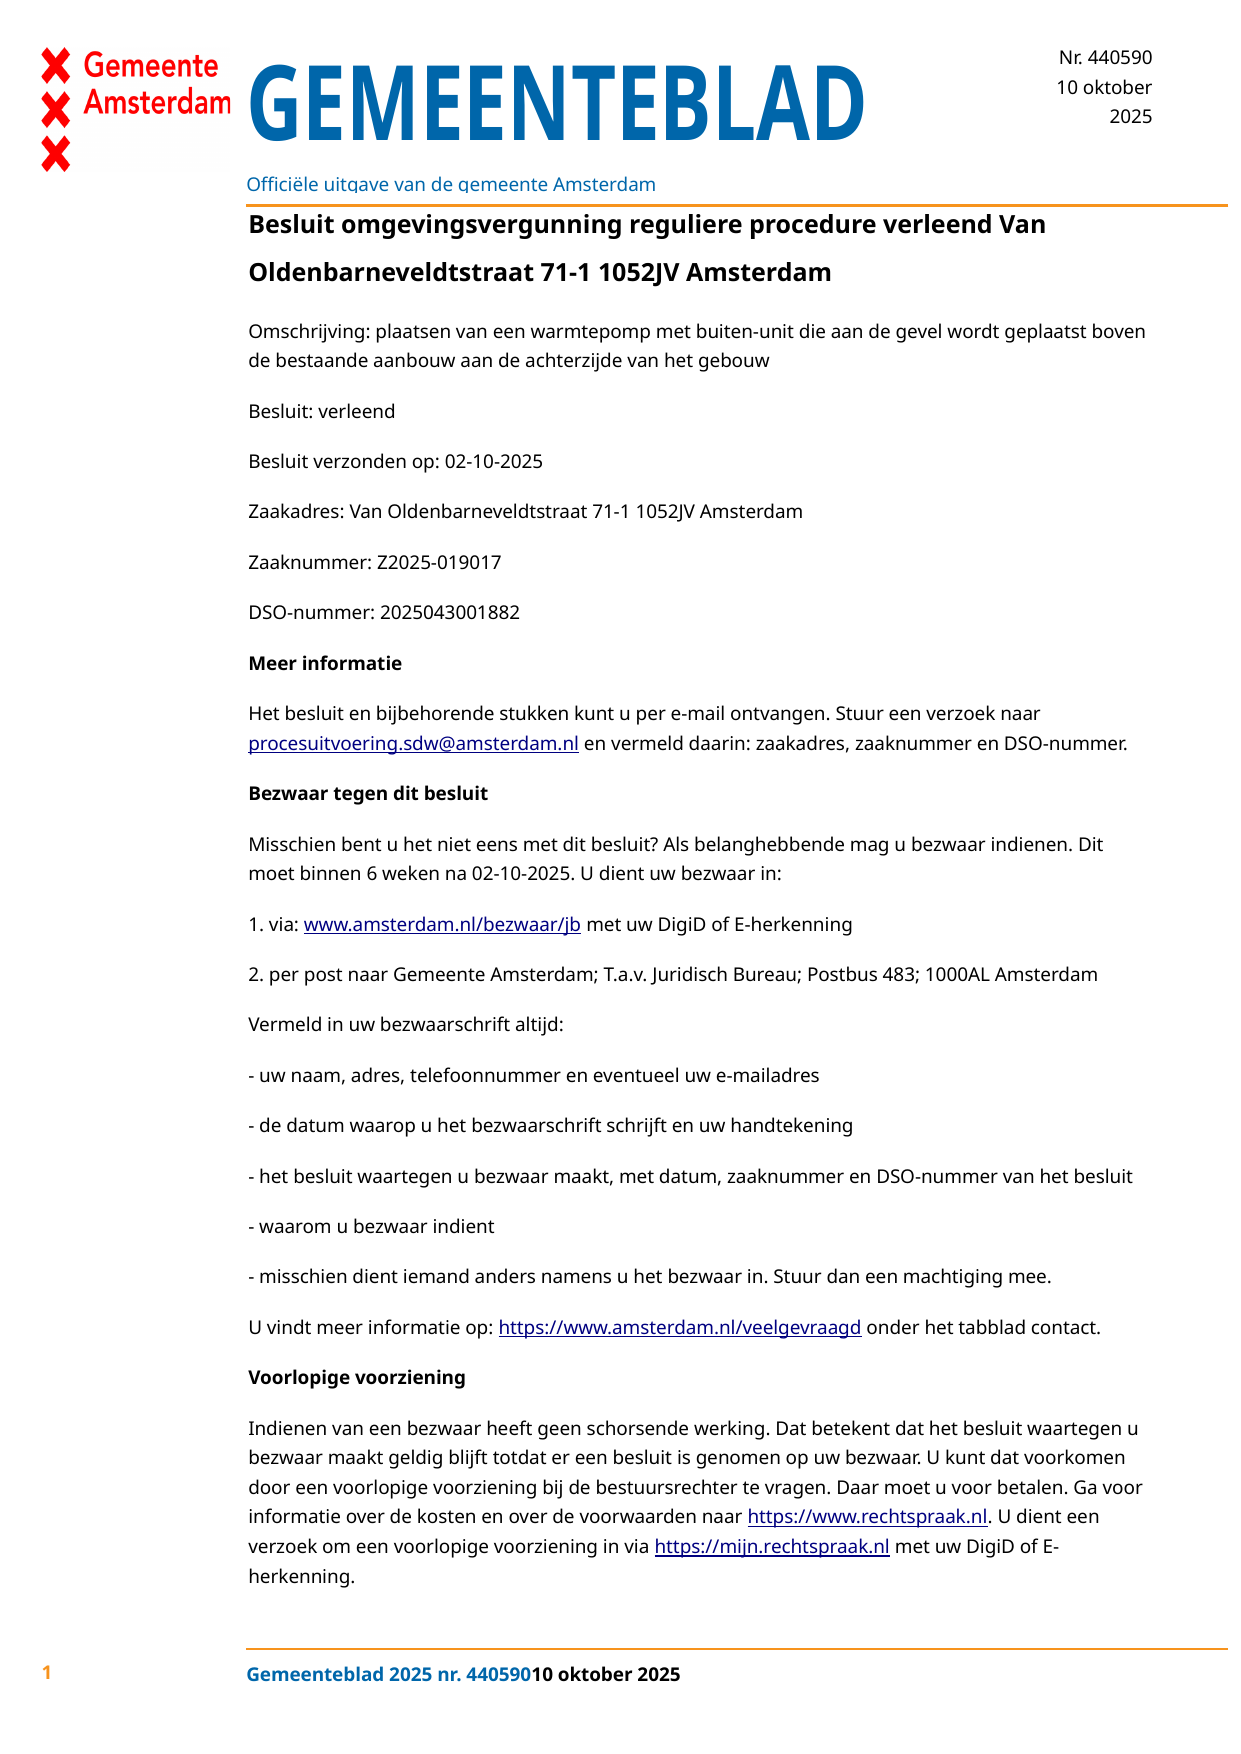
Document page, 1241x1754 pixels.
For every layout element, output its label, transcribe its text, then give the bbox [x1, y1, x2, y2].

text Indienen van een bezwaar heeft geen schorsende werking. Dat betekent dat het besluit waartegen u bezwaar maakt geldig blijft totdat er een besluit is genomen op uw bezwaar. U kunt dat voorkomen door een voorlopige voorziening bij de bestuursrechter te vragen. Daar moet u voor betalen. Ga voor informatie over de kosten en over de voorwaarden naar https://www.rechtspraak.nl. U dient een verzoek om een voorlopige voorziening in via https://mijn.rechtspraak.nl met uw DigiD of E-herkenning. [248, 1415, 1152, 1589]
text - de datum waarop u het bezwaarschrift schrijft en uw handtekening [248, 1112, 1152, 1138]
text Misschien bent u het niet eens met dit besluit? Als belanghebbende mag u bezwaar indienen. Dit moet binnen 6 weken na 02-10-2025. U dient uw bezwaar in: [248, 831, 1152, 886]
text U vindt meer informatie op: https://www.amsterdam.nl/veelgevraagd onder het tabblad contact. [248, 1314, 1152, 1340]
text Omschrijving: plaatsen van een warmtepomp met buiten-unit die aan de gevel wordt geplaatst boven de bestaande aanbouw aan de achterzijde van het gebouw [248, 318, 1152, 373]
text - uw naam, adres, telefoonnummer en eventueel uw e-mailadres [248, 1062, 1152, 1088]
text Vermeld in uw bezwaarschrift altijd: [248, 1012, 1152, 1037]
text 2. per post naar Gemeente Amsterdam; T.a.v. Juridisch Bureau; Postbus 483; 1000AL Amsterdam [248, 961, 1152, 987]
text Bezwaar tegen dit besluit [248, 780, 1152, 806]
text 1. via: www.amsterdam.nl/bezwaar/jb met uw DigiD of E-herkenning [248, 911, 1152, 937]
text Besluit verzonden op: 02-10-2025 [248, 448, 1152, 474]
text - misschien dient iemand anders namens u het bezwaar in. Stuur dan een machtiging mee. [248, 1264, 1152, 1289]
text Zaakadres: Van Oldenbarneveldtstraat 71-1 1052JV Amsterdam [248, 499, 1152, 524]
text Het besluit en bijbehorende stukken kunt u per e-mail ontvangen. Stuur een verzoek naar procesuitvoering.sdw@amsterdam.nl en vermeld daarin: zaakadres, zaaknummer en DSO-nummer. [248, 700, 1152, 756]
text Voorlopige voorziening [248, 1364, 1152, 1390]
text - het besluit waartegen u bezwaar maakt, met datum, zaaknummer en DSO-nummer van het besluit [248, 1163, 1152, 1189]
text Zaaknummer: Z2025-019017 [248, 549, 1152, 575]
text Meer informatie [248, 650, 1152, 676]
text Besluit: verleend [248, 398, 1152, 424]
text Besluit omgevingsvergunning reguliere procedure verleend Van Oldenbarneveldtstraat 71-1 1052JV Amsterdam [248, 207, 1152, 288]
text - waarom u bezwaar indient [248, 1213, 1152, 1239]
picture [41, 47, 231, 172]
text DSO-nummer: 2025043001882 [248, 599, 1152, 625]
